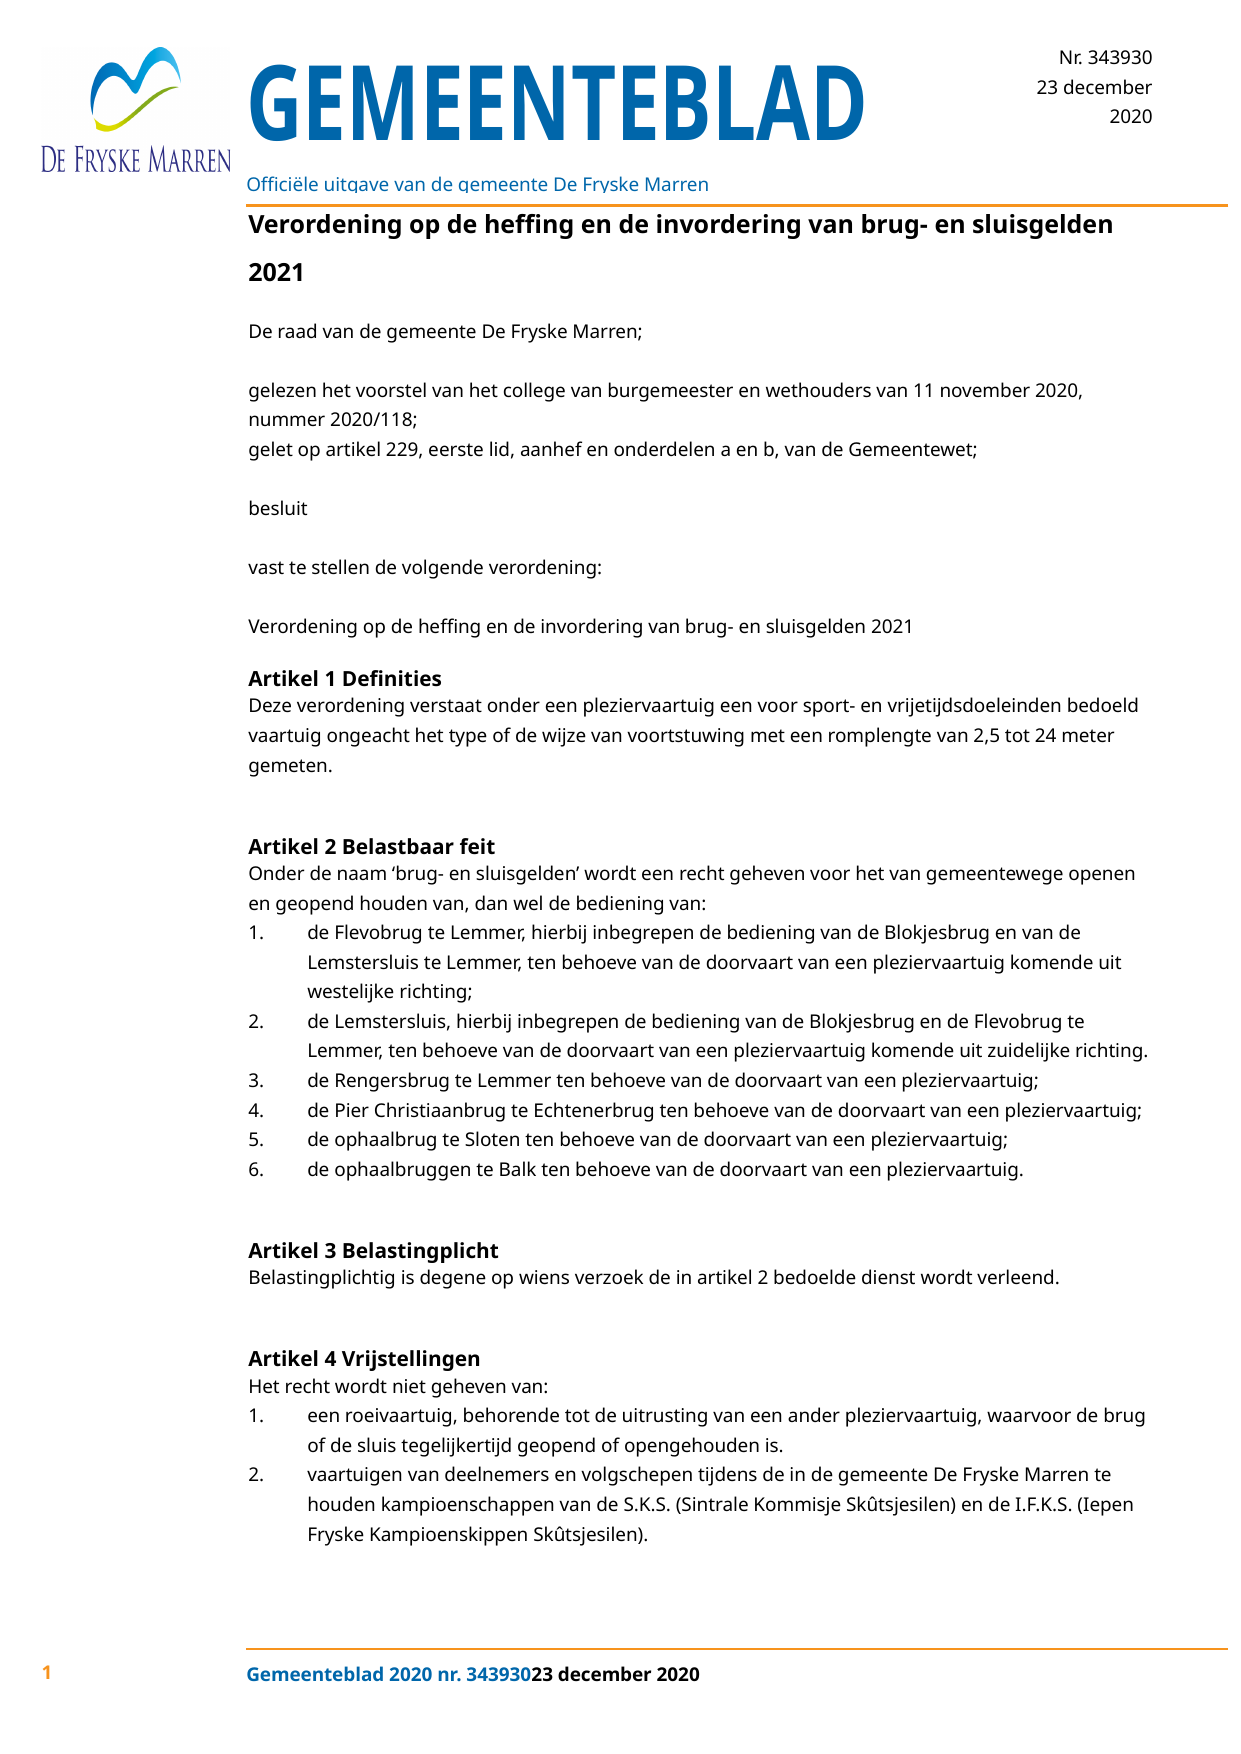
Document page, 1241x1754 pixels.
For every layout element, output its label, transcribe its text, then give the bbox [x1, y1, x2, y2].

text Artikel 2 Belastbaar feit [248, 832, 1152, 860]
text gelet op artikel 229, eerste lid, aanhef en onderdelen a en b, van de Gemeentewet; [248, 436, 1152, 462]
text vast te stellen de volgende verordening: [248, 554, 1152, 580]
list de Rengersbrug te Lemmer ten behoeve van de doorvaart van een pleziervaartuig; [248, 1067, 1152, 1093]
list de Pier Christiaanbrug te Echtenerbrug ten behoeve van de doorvaart van een pleziervaartuig; [248, 1097, 1152, 1123]
list vaartuigen van deelnemers en volgschepen tijdens de in de gemeente De Fryske Marren te houden kampioenschappen van de S.K.S. (Sintrale Kommisje Skûtsjesilen) en de I.F.K.S. (Iepen Fryske Kampioenskippen Skûtsjesilen). [248, 1462, 1152, 1547]
list de ophaalbruggen te Balk ten behoeve van de doorvaart van een pleziervaartuig. [248, 1156, 1152, 1182]
text gelezen het voorstel van het college van burgemeester en wethouders van 11 november 2020, nummer 2020/118; [248, 377, 1152, 432]
text Artikel 1 Definities [248, 664, 1152, 693]
list een roeivaartuig, behorende tot de uitrusting van een ander pleziervaartuig, waarvoor de brug of de sluis tegelijkertijd geopend of opengehouden is. [248, 1402, 1152, 1458]
list de Lemstersluis, hierbij inbegrepen de bediening van de Blokjesbrug en de Flevobrug te Lemmer, ten behoeve van de doorvaart van een pleziervaartuig komende uit zuidelijke richting. [248, 1008, 1152, 1063]
list de Flevobrug te Lemmer, hierbij inbegrepen de bediening van de Blokjesbrug en van de Lemstersluis te Lemmer, ten behoeve van de doorvaart van een pleziervaartuig komende uit westelijke richting; [248, 919, 1152, 1004]
text Verordening op de heffing en de invordering van brug- en sluisgelden 2021 [248, 614, 1152, 639]
text Verordening op de heffing en de invordering van brug- en sluisgelden 2021 [248, 207, 1152, 288]
text Het recht wordt niet geheven van: [248, 1373, 1152, 1399]
text Artikel 3 Belastingplicht [248, 1236, 1152, 1264]
text Belastingplichtig is degene op wiens verzoek de in artikel 2 bedoelde dienst wordt verleend. [248, 1264, 1152, 1290]
text besluit [248, 495, 1152, 521]
picture [41, 47, 231, 172]
list de ophaalbrug te Sloten ten behoeve van de doorvaart van een pleziervaartuig; [248, 1126, 1152, 1152]
text De raad van de gemeente De Fryske Marren; [248, 318, 1152, 344]
text Deze verordening verstaat onder een pleziervaartuig een voor sport- en vrijetijdsdoeleinden bedoeld vaartuig ongeacht het type of de wijze van voortstuwing met een romplengte van 2,5 tot 24 meter gemeten. [248, 693, 1152, 777]
text Onder de naam ‘brug- en sluisgelden’ wordt een recht geheven voor het van gemeentewege openen en geopend houden van, dan wel de bediening van: [248, 860, 1152, 916]
text Artikel 4 Vrijstellingen [248, 1344, 1152, 1373]
